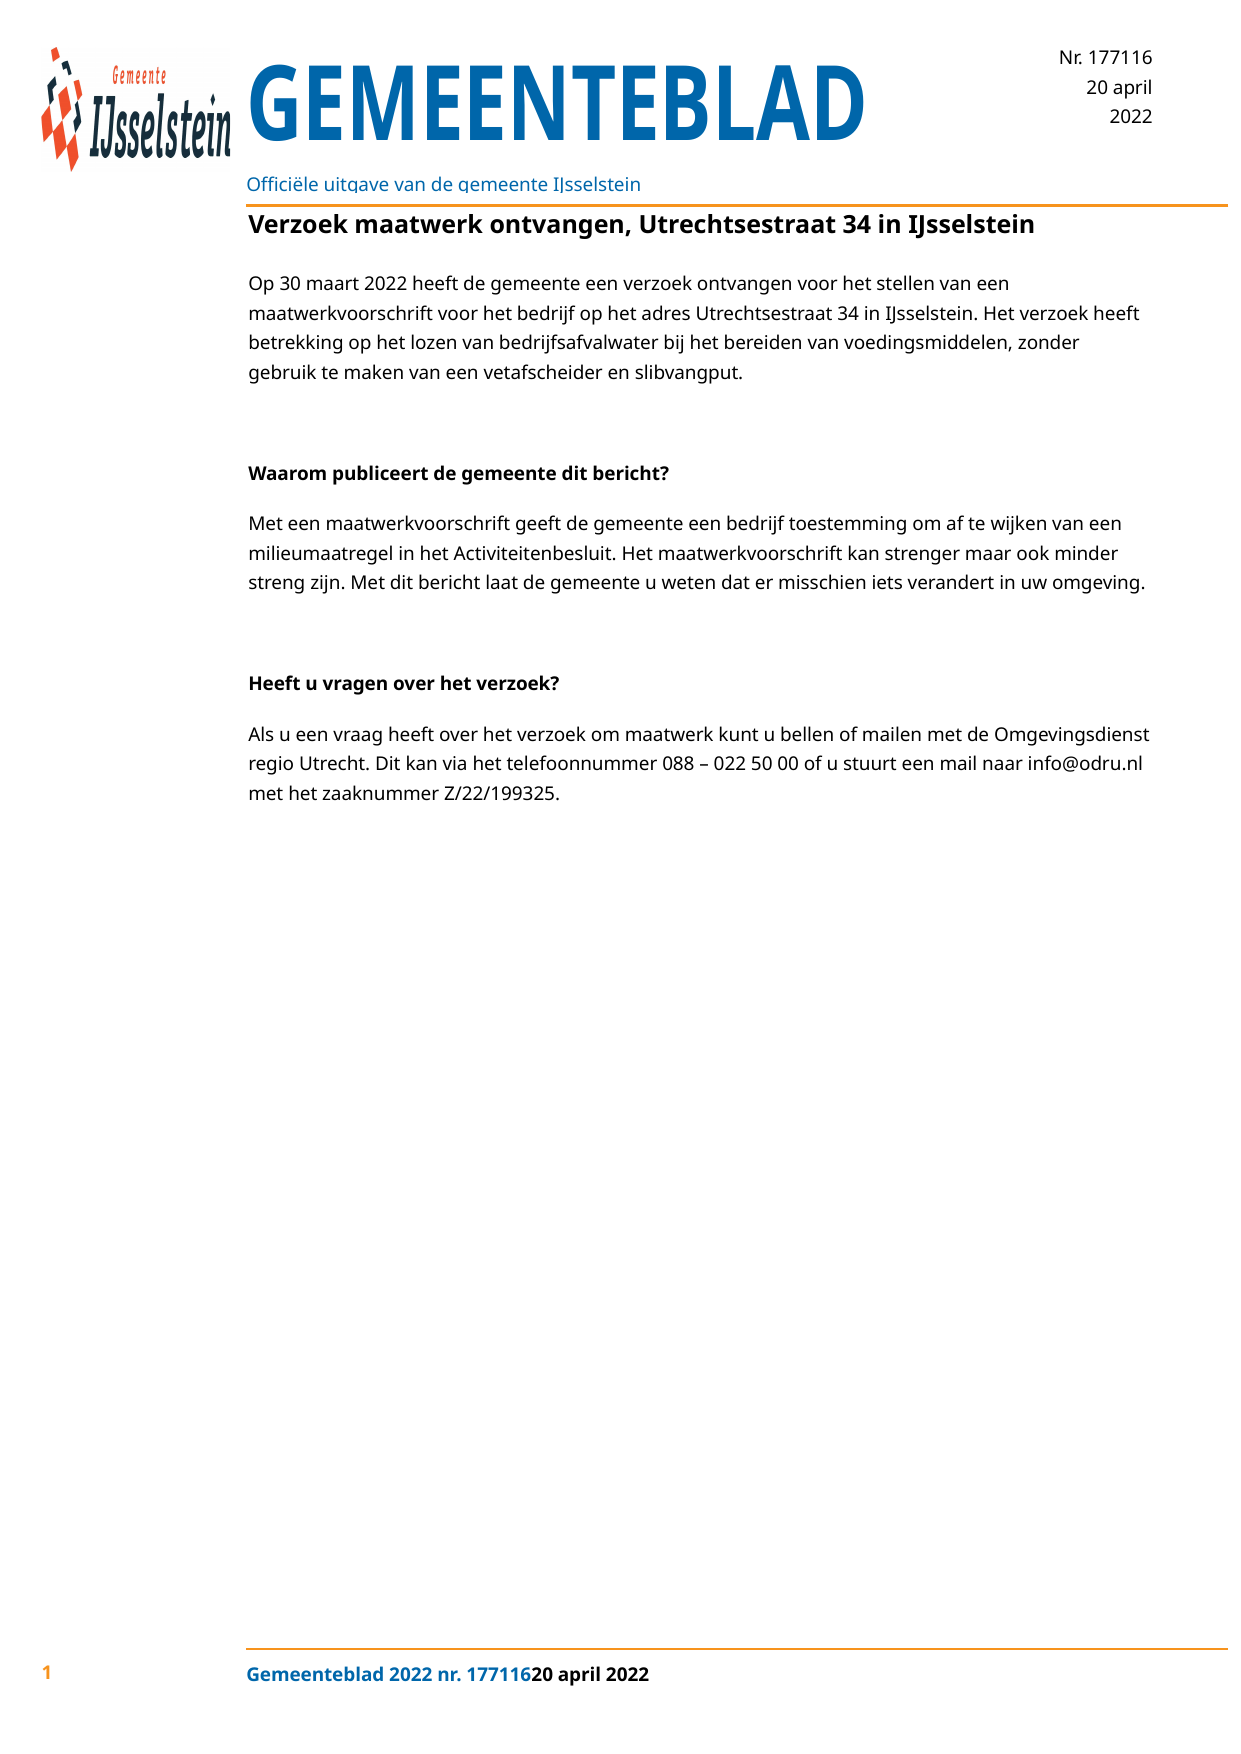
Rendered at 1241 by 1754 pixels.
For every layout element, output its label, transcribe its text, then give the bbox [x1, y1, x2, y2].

text Met een maatwerkvoorschrift geeft de gemeente een bedrijf toestemming om af te wijken van een milieumaatregel in het Activiteitenbesluit. Het maatwerkvoorschrift kan strenger maar ook minder streng zijn. Met dit bericht laat de gemeente u weten dat er misschien iets verandert in uw omgeving. [248, 510, 1152, 595]
text Verzoek maatwerk ontvangen, Utrechtsestraat 34 in IJsselstein [248, 207, 1152, 241]
text Waarom publiceert de gemeente dit bericht? [248, 460, 1152, 486]
text Op 30 maart 2022 heeft de gemeente een verzoek ontvangen voor het stellen van een maatwerkvoorschrift voor het bedrijf op het adres Utrechtsestraat 34 in IJsselstein. Het verzoek heeft betrekking op het lozen van bedrijfsafvalwater bij het bereiden van voedingsmiddelen, zonder gebruik te maken van een vetafscheider en slibvangput. [248, 270, 1152, 385]
picture [41, 47, 231, 172]
text Als u een vraag heeft over het verzoek om maatwerk kunt u bellen of mailen met de Omgevingsdienst regio Utrecht. Dit kan via het telefoonnummer 088 – 022 50 00 of u stuurt een mail naar info@odru.nl met het zaaknummer Z/22/199325. [248, 721, 1152, 806]
text Heeft u vragen over het verzoek? [248, 670, 1152, 696]
